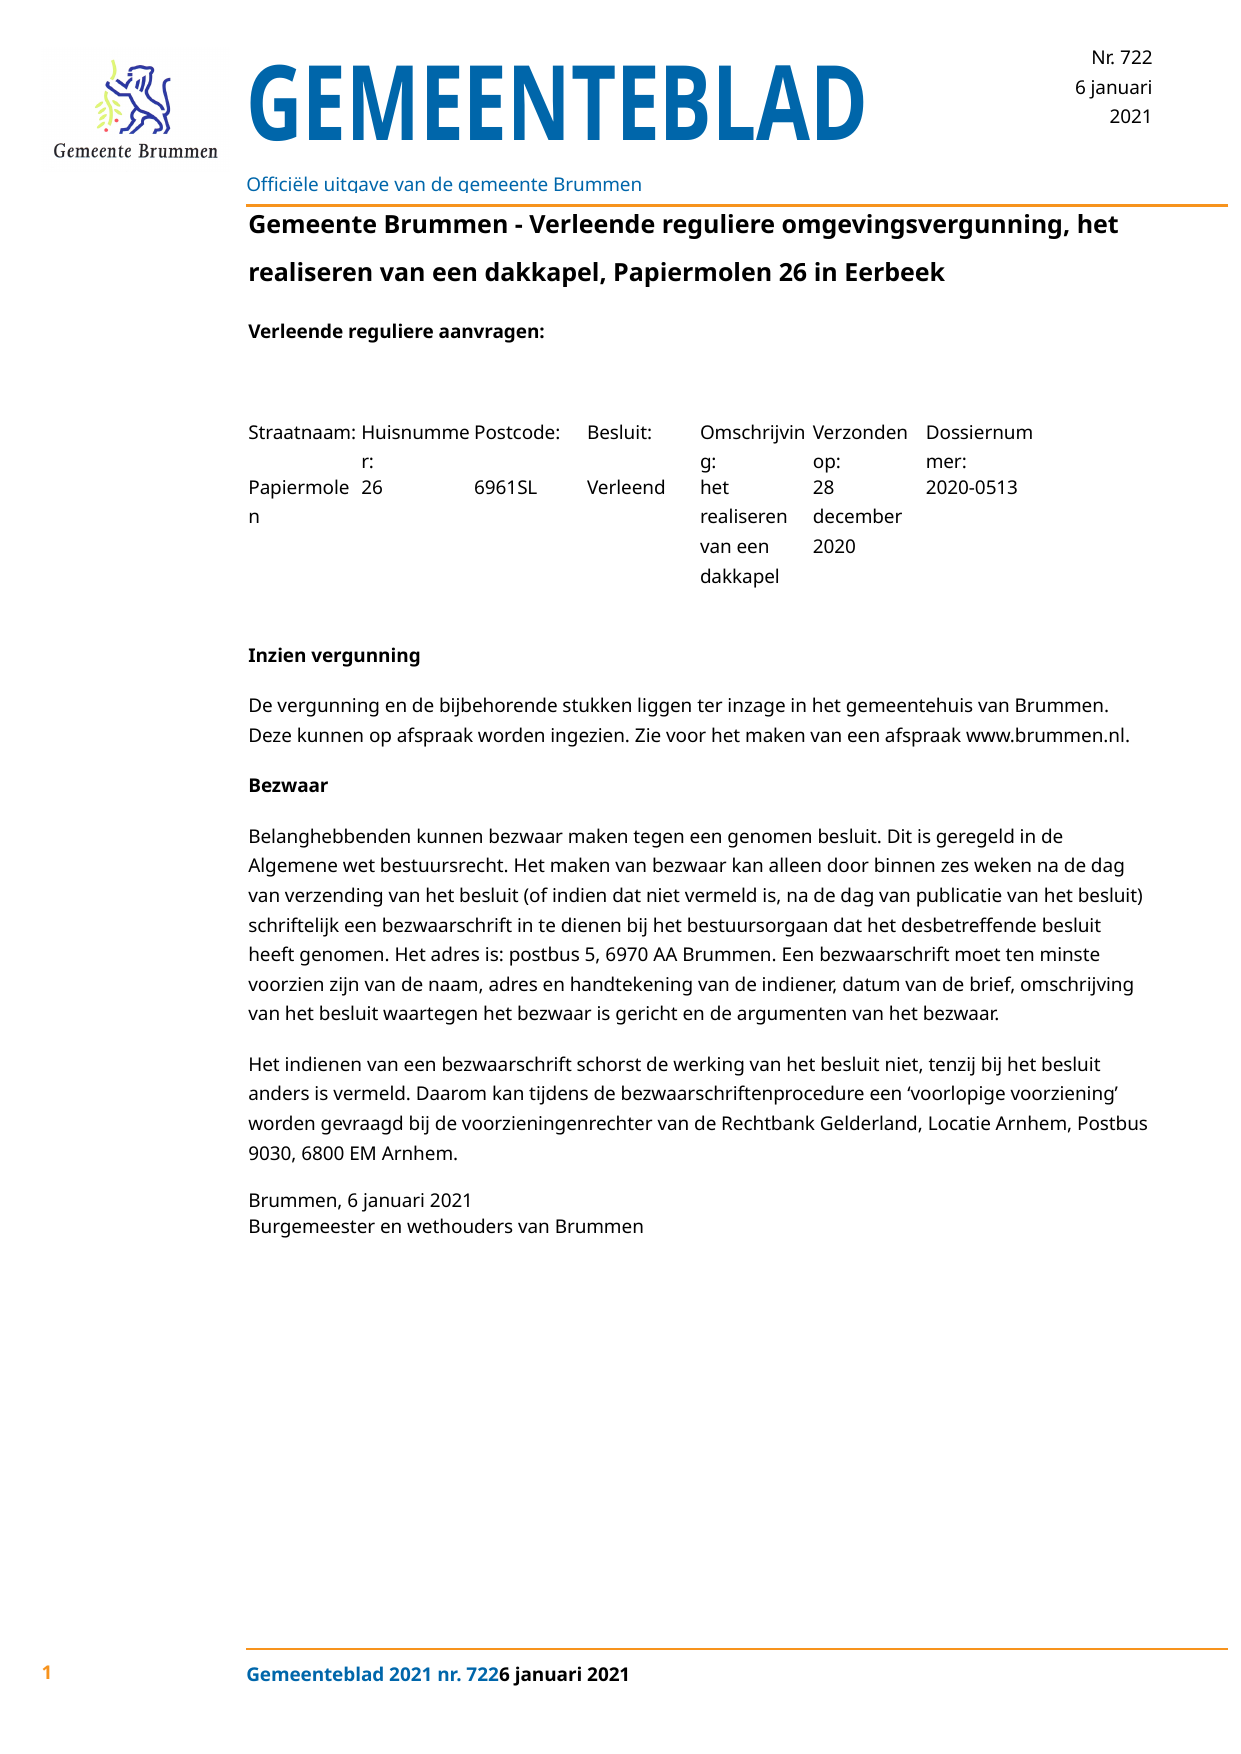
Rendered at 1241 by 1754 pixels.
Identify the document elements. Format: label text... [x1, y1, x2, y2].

text Het indienen van een bezwaarschrift schorst de werking van het besluit niet, tenzij bij het besluit anders is vermeld. Daarom kan tijdens de bezwaarschriftenprocedure een ‘voorlopige voorziening’ worden gevraagd bij de voorzieningenrechter van de Rechtbank Gelderland, Locatie Arnhem, Postbus 9030, 6800 EM Arnhem. [248, 1051, 1152, 1166]
text Burgemeester en wethouders van Brummen [248, 1213, 1152, 1239]
table_header Besluit: [587, 419, 700, 474]
table_cell Verleend [587, 474, 700, 589]
table_header Dossiernummer: [926, 419, 1038, 474]
table_header Huisnummer: [361, 419, 474, 474]
table_cell Papiermolen [248, 474, 361, 589]
table_header Straatnaam: [248, 419, 361, 474]
table_cell het realiseren van een dakkapel [700, 474, 813, 589]
table_cell 6961SL [474, 474, 587, 589]
table_cell 26 [361, 474, 474, 589]
table_header Verzonden op: [813, 419, 926, 474]
table_cell 2020-0513 [926, 474, 1038, 589]
table_header Omschrijving: [700, 419, 813, 474]
table_header Postcode: [474, 419, 587, 474]
table_cell 28 december 2020 [813, 474, 926, 589]
text Bezwaar [248, 773, 1152, 798]
table_cell [1039, 474, 1152, 589]
text Belanghebbenden kunnen bezwaar maken tegen een genomen besluit. Dit is geregeld in de Algemene wet bestuursrecht. Het maken van bezwaar kan alleen door binnen zes weken na de dag van verzending van het besluit (of indien dat niet vermeld is, na de dag van publicatie van het besluit) schriftelijk een bezwaarschrift in te dienen bij het bestuursorgaan dat het desbetreffende besluit heeft genomen. Het adres is: postbus 5, 6970 AA Brummen. Een bezwaarschrift moet ten minste voorzien zijn van de naam, adres en handtekening van de indiener, datum van de brief, omschrijving van het besluit waartegen het bezwaar is gericht en de argumenten van het bezwaar. [248, 823, 1152, 1026]
text Gemeente Brummen - Verleende reguliere omgevingsvergunning, het realiseren van een dakkapel, Papiermolen 26 in Eerbeek [248, 207, 1152, 288]
picture [41, 47, 231, 172]
text Brummen, 6 januari 2021 [248, 1188, 1152, 1213]
text De vergunning en de bijbehorende stukken liggen ter inzage in het gemeentehuis van Brummen. Deze kunnen op afspraak worden ingezien. Zie voor het maken van een afspraak www.brummen.nl. [248, 693, 1152, 748]
text Verleende reguliere aanvragen: [248, 318, 1152, 344]
text Inzien vergunning [248, 642, 1152, 668]
table_header [1039, 419, 1152, 474]
